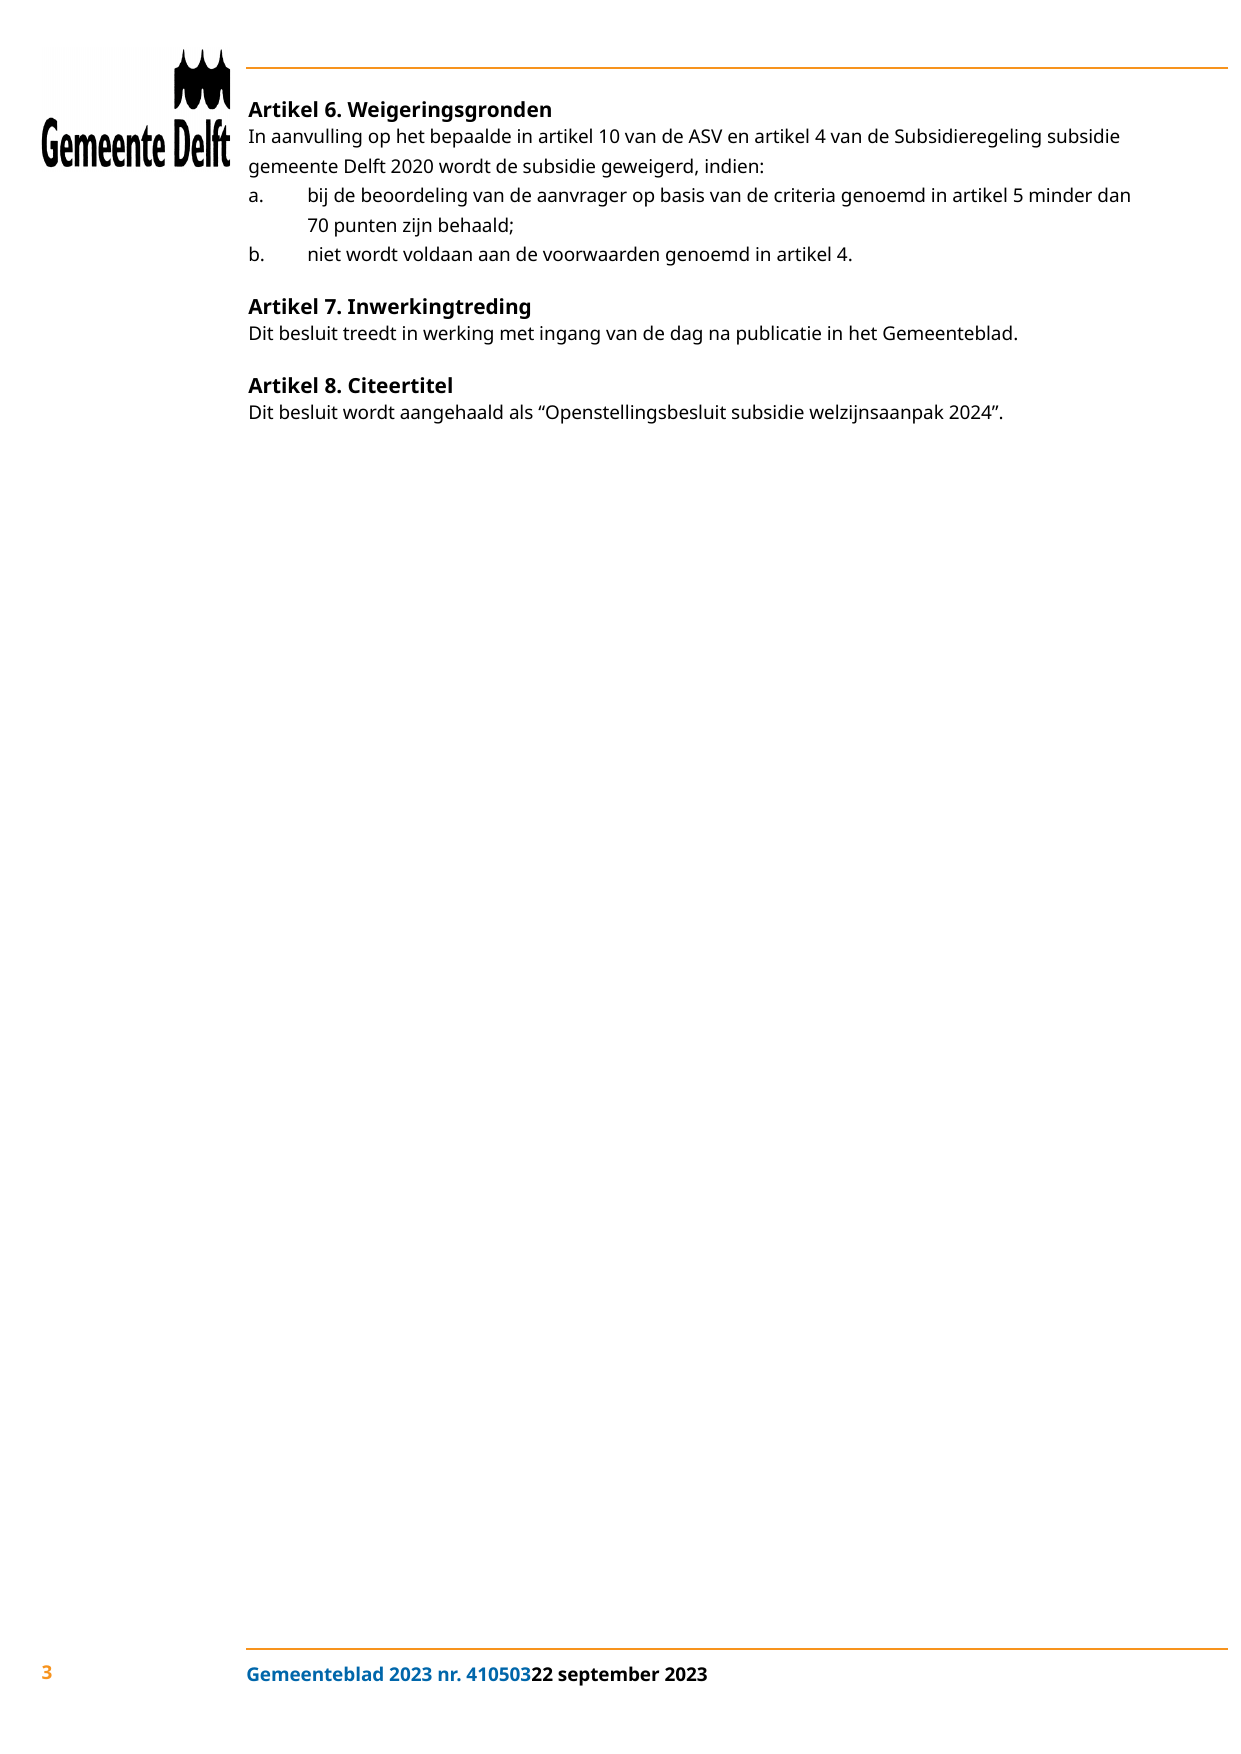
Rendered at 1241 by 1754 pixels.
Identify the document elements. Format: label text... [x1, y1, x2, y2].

list niet wordt voldaan aan de voorwaarden genoemd in artikel 4. [248, 242, 1152, 267]
list bij de beoordeling van de aanvrager op basis van de criteria genoemd in artikel 5 minder dan 70 punten zijn behaald; [248, 182, 1152, 238]
text In aanvulling op het bepaalde in artikel 10 van de ASV en artikel 4 van de Subsidieregeling subsidie gemeente Delft 2020 wordt de subsidie geweigerd, indien: [248, 123, 1152, 178]
text Artikel 6. Weigeringsgronden [248, 95, 1152, 123]
picture [41, 47, 231, 172]
text Dit besluit wordt aangehaald als “Openstellingsbesluit subsidie welzijnsaanpak 2024”. [248, 399, 1152, 425]
text Dit besluit treedt in werking met ingang van de dag na publicatie in het Gemeenteblad. [248, 320, 1152, 346]
text Artikel 7. Inwerkingtreding [248, 292, 1152, 320]
text Artikel 8. Citeertitel [248, 371, 1152, 399]
